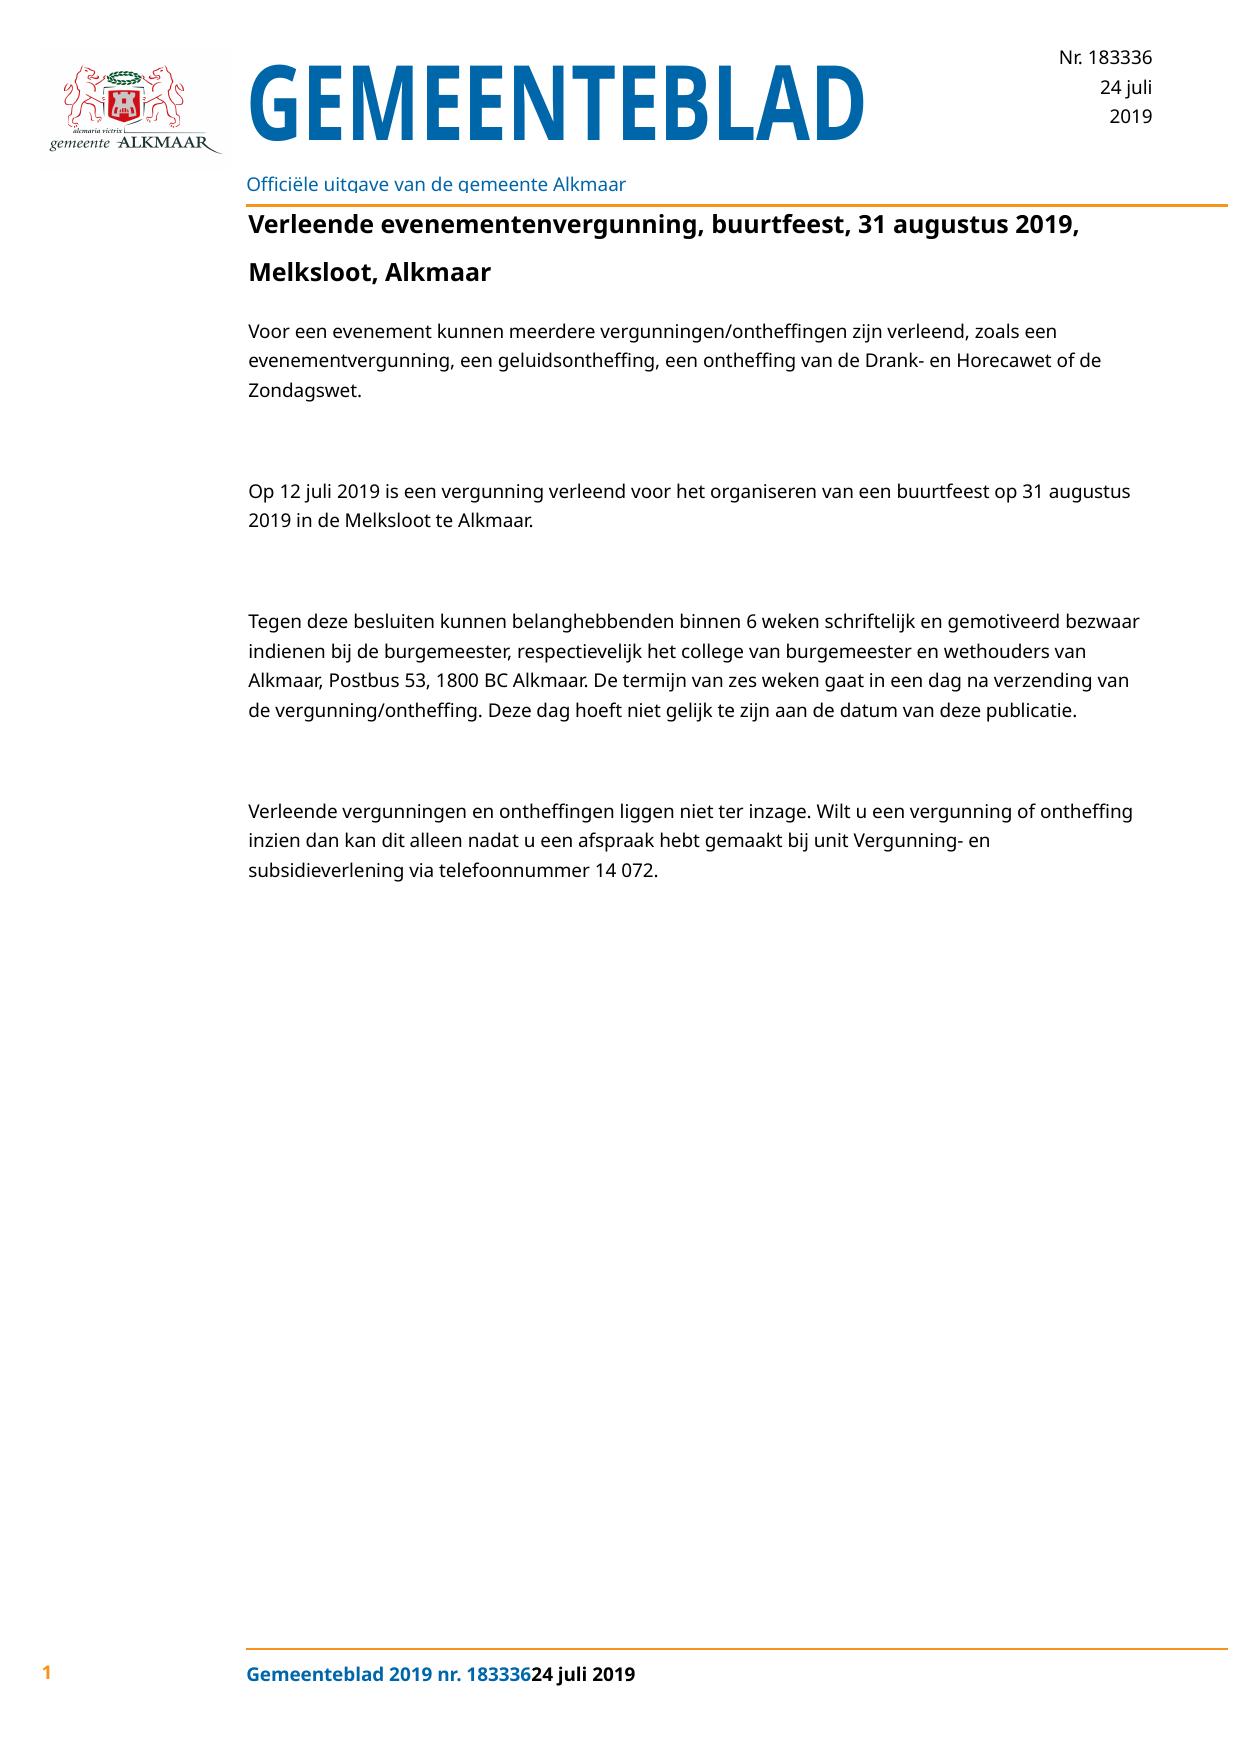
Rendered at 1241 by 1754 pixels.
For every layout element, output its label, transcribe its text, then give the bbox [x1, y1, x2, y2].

text Op 12 juli 2019 is een vergunning verleend voor het organiseren van een buurtfeest op 31 augustus 2019 in de Melksloot te Alkmaar. [248, 478, 1152, 533]
text Voor een evenement kunnen meerdere vergunningen/ontheffingen zijn verleend, zoals een evenementvergunning, een geluidsontheffing, een ontheffing van de Drank- en Horecawet of de Zondagswet. [248, 318, 1152, 403]
text Tegen deze besluiten kunnen belanghebbenden binnen 6 weken schriftelijk en gemotiveerd bezwaar indienen bij de burgemeester, respectievelijk het college van burgemeester en wethouders van Alkmaar, Postbus 53, 1800 BC Alkmaar. De termijn van zes weken gaat in een dag na verzending van de vergunning/ontheffing. Deze dag hoeft niet gelijk te zijn aan de datum van deze publicatie. [248, 608, 1152, 723]
picture [41, 47, 231, 172]
text Verleende evenementenvergunning, buurtfeest, 31 augustus 2019, Melksloot, Alkmaar [248, 207, 1152, 288]
text Verleende vergunningen en ontheffingen liggen niet ter inzage. Wilt u een vergunning of ontheffing inzien dan kan dit alleen nadat u een afspraak hebt gemaakt bij unit Vergunning- en subsidieverlening via telefoonnummer 14 072. [248, 798, 1152, 883]
